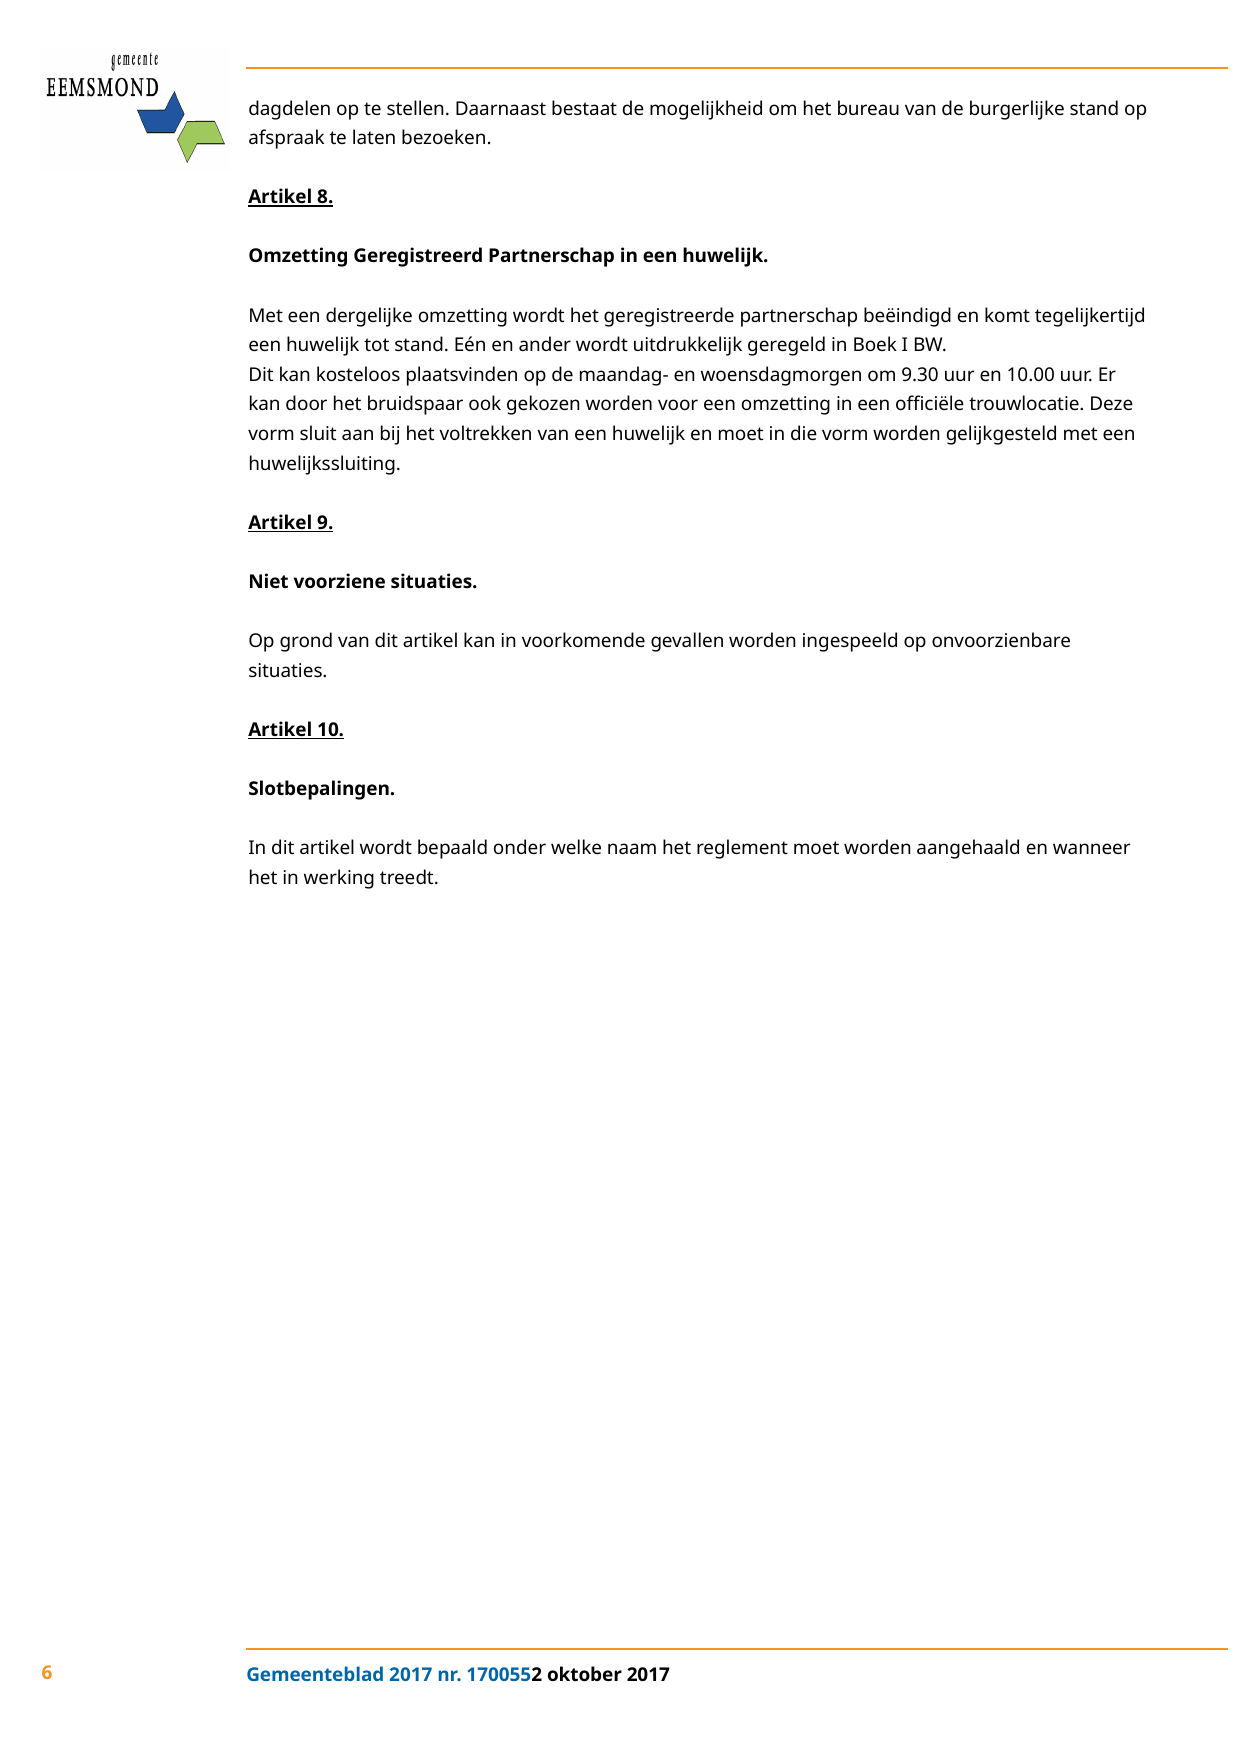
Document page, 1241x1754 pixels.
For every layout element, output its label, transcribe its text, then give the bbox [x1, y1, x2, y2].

text Op grond van dit artikel kan in voorkomende gevallen worden ingespeeld op onvoorzienbare situaties. [248, 627, 1152, 683]
picture [41, 47, 231, 172]
text Omzetting Geregistreerd Partnerschap in een huwelijk. [248, 243, 1152, 268]
text In dit artikel wordt bepaald onder welke naam het reglement moet worden aangehaald en wanneer het in werking treedt. [248, 834, 1152, 890]
text dagdelen op te stellen. Daarnaast bestaat de mogelijkheid om het bureau van de burgerlijke stand op afspraak te laten bezoeken. [248, 95, 1152, 150]
text Dit kan kosteloos plaatsvinden op de maandag- en woensdagmorgen om 9.30 uur en 10.00 uur. Er kan door het bruidspaar ook gekozen worden voor een omzetting in een officiële trouwlocatie. Deze vorm sluit aan bij het voltrekken van een huwelijk en moet in die vorm worden gelijkgesteld met een huwelijkssluiting. [248, 361, 1152, 476]
text Artikel 8. [248, 183, 1152, 209]
text Artikel 10. [248, 716, 1152, 742]
text Met een dergelijke omzetting wordt het geregistreerde partnerschap beëindigd en komt tegelijkertijd een huwelijk tot stand. Eén en ander wordt uitdrukkelijk geregeld in Boek I BW. [248, 302, 1152, 357]
text Niet voorziene situaties. [248, 568, 1152, 594]
text Slotbepalingen. [248, 775, 1152, 801]
text Artikel 9. [248, 509, 1152, 535]
